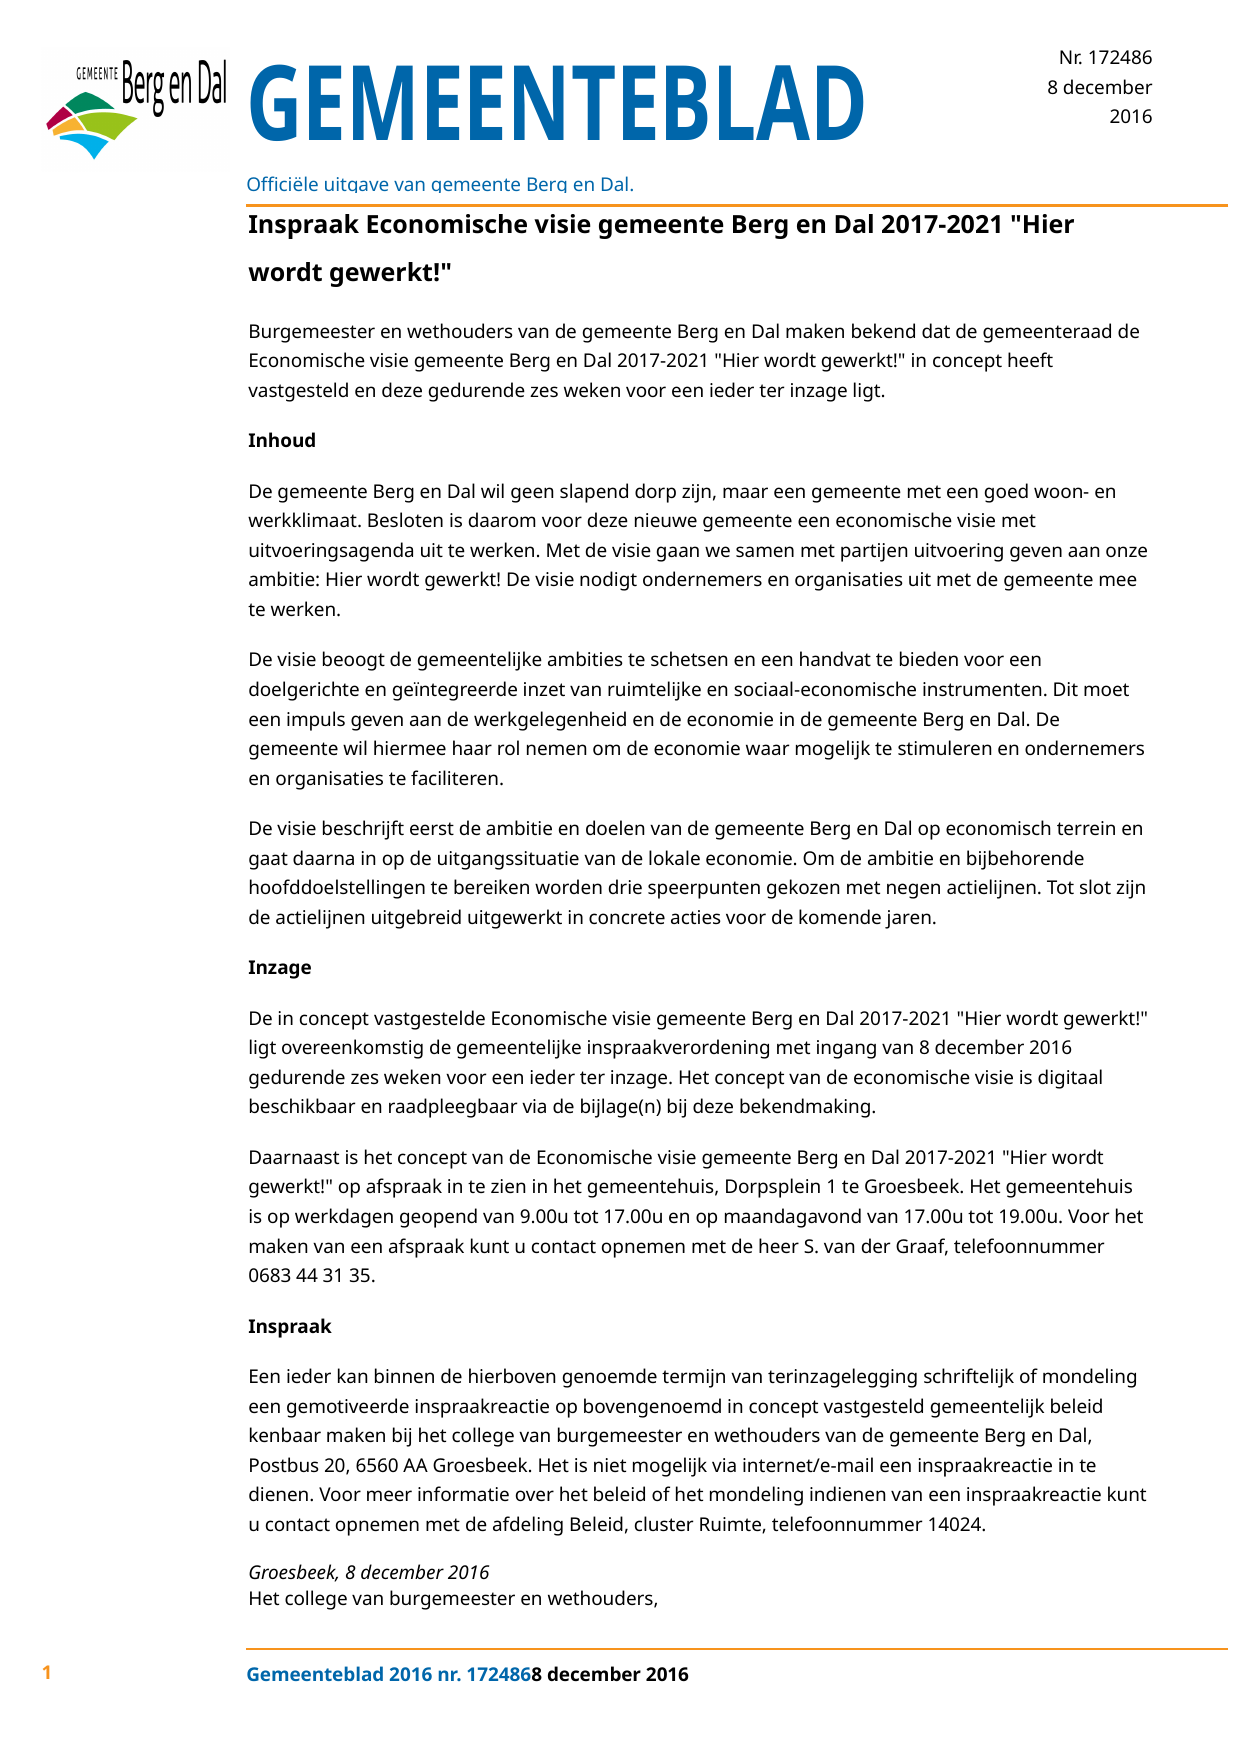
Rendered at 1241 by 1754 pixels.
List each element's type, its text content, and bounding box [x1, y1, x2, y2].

text De gemeente Berg en Dal wil geen slapend dorp zijn, maar een gemeente met een goed woon- en werkklimaat. Besloten is daarom voor deze nieuwe gemeente een economische visie met uitvoeringsagenda uit te werken. Met de visie gaan we samen met partijen uitvoering geven aan onze ambitie: Hier wordt gewerkt! De visie nodigt ondernemers en organisaties uit met de gemeente mee te werken. [248, 478, 1152, 622]
text Inspraak [248, 1313, 1152, 1339]
text De in concept vastgestelde Economische visie gemeente Berg en Dal 2017-2021 "Hier wordt gewerkt!" ligt overeenkomstig de gemeentelijke inspraakverordening met ingang van 8 december 2016 gedurende zes weken voor een ieder ter inzage. Het concept van de economische visie is digitaal beschikbaar en raadpleegbaar via de bijlage(n) bij deze bekendmaking. [248, 1005, 1152, 1119]
text Groesbeek, 8 december 2016 [248, 1559, 1152, 1585]
picture [41, 47, 231, 172]
text Inzage [248, 954, 1152, 980]
text De visie beoogt de gemeentelijke ambities te schetsen en een handvat te bieden voor een doelgerichte en geïntegreerde inzet van ruimtelijke en sociaal-economische instrumenten. Dit moet een impuls geven aan de werkgelegenheid en de economie in de gemeente Berg en Dal. De gemeente wil hiermee haar rol nemen om de economie waar mogelijk te stimuleren en ondernemers en organisaties te faciliteren. [248, 647, 1152, 791]
text Burgemeester en wethouders van de gemeente Berg en Dal maken bekend dat de gemeenteraad de Economische visie gemeente Berg en Dal 2017-2021 "Hier wordt gewerkt!" in concept heeft vastgesteld en deze gedurende zes weken voor een ieder ter inzage ligt. [248, 318, 1152, 403]
text Inhoud [248, 427, 1152, 453]
text Daarnaast is het concept van de Economische visie gemeente Berg en Dal 2017-2021 "Hier wordt gewerkt!" op afspraak in te zien in het gemeentehuis, Dorpsplein 1 te Groesbeek. Het gemeentehuis is op werkdagen geopend van 9.00u tot 17.00u en op maandagavond van 17.00u tot 19.00u. Voor het maken van een afspraak kunt u contact opnemen met de heer S. van der Graaf, telefoonnummer 0683 44 31 35. [248, 1144, 1152, 1288]
text De visie beschrijft eerst de ambitie en doelen van de gemeente Berg en Dal op economisch terrein en gaat daarna in op de uitgangssituatie van de lokale economie. Om de ambitie en bijbehorende hoofddoelstellingen te bereiken worden drie speerpunten gekozen met negen actielijnen. Tot slot zijn de actielijnen uitgebreid uitgewerkt in concrete acties voor de komende jaren. [248, 815, 1152, 930]
text Het college van burgemeester en wethouders, [248, 1585, 1152, 1611]
text Een ieder kan binnen de hierboven genoemde termijn van terinzagelegging schriftelijk of mondeling een gemotiveerde inspraakreactie op bovengenoemd in concept vastgesteld gemeentelijk beleid kenbaar maken bij het college van burgemeester en wethouders van de gemeente Berg en Dal, Postbus 20, 6560 AA Groesbeek. Het is niet mogelijk via internet/e-mail een inspraakreactie in te dienen. Voor meer informatie over het beleid of het mondeling indienen van een inspraakreactie kunt u contact opnemen met de afdeling Beleid, cluster Ruimte, telefoonnummer 14024. [248, 1363, 1152, 1537]
text Inspraak Economische visie gemeente Berg en Dal 2017-2021 "Hier wordt gewerkt!" [248, 207, 1152, 288]
